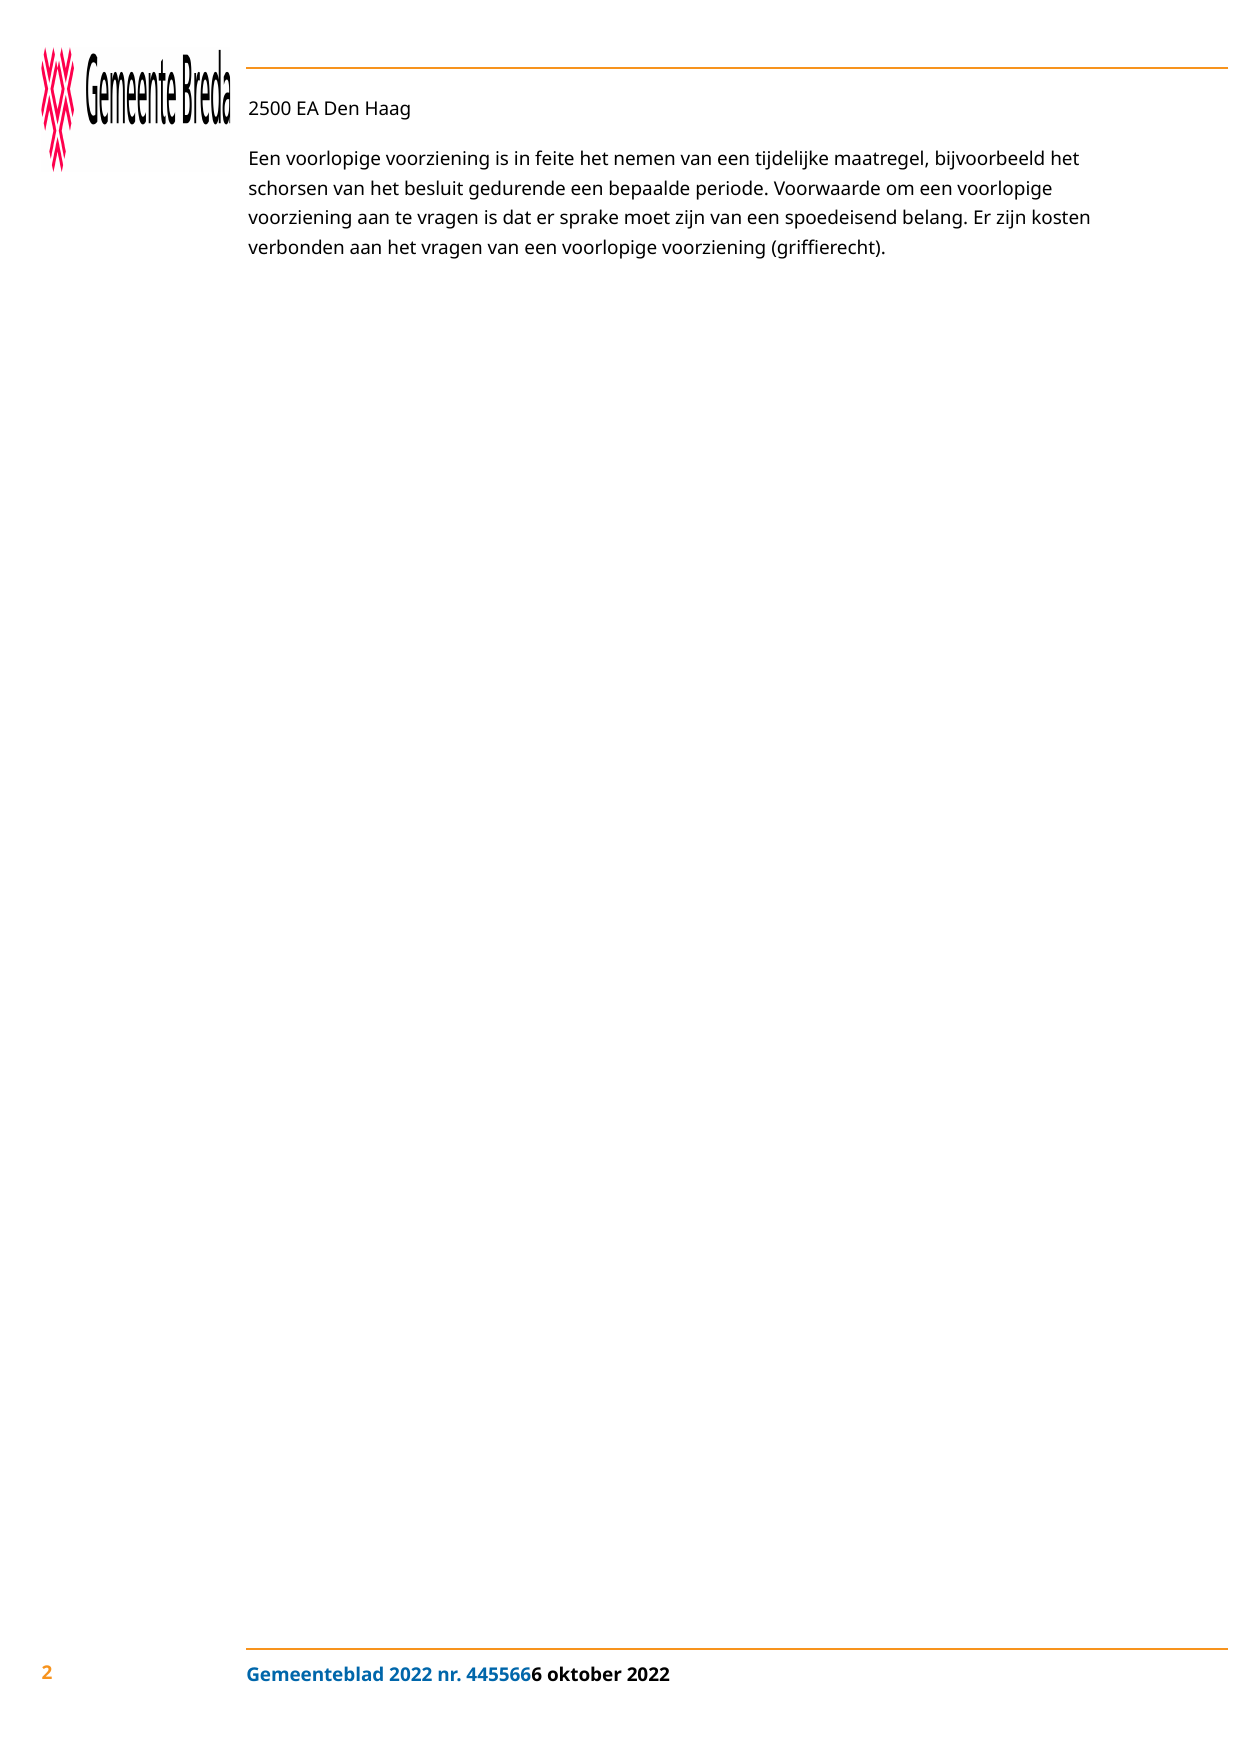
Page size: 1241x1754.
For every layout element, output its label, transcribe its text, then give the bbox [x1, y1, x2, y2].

text 2500 EA Den Haag [248, 95, 1152, 121]
picture [41, 47, 231, 172]
text Een voorlopige voorziening is in feite het nemen van een tijdelijke maatregel, bijvoorbeeld het schorsen van het besluit gedurende een bepaalde periode. Voorwaarde om een voorlopige voorziening aan te vragen is dat er sprake moet zijn van een spoedeisend belang. Er zijn kosten verbonden aan het vragen van een voorlopige voorziening (griffierecht). [248, 145, 1152, 260]
